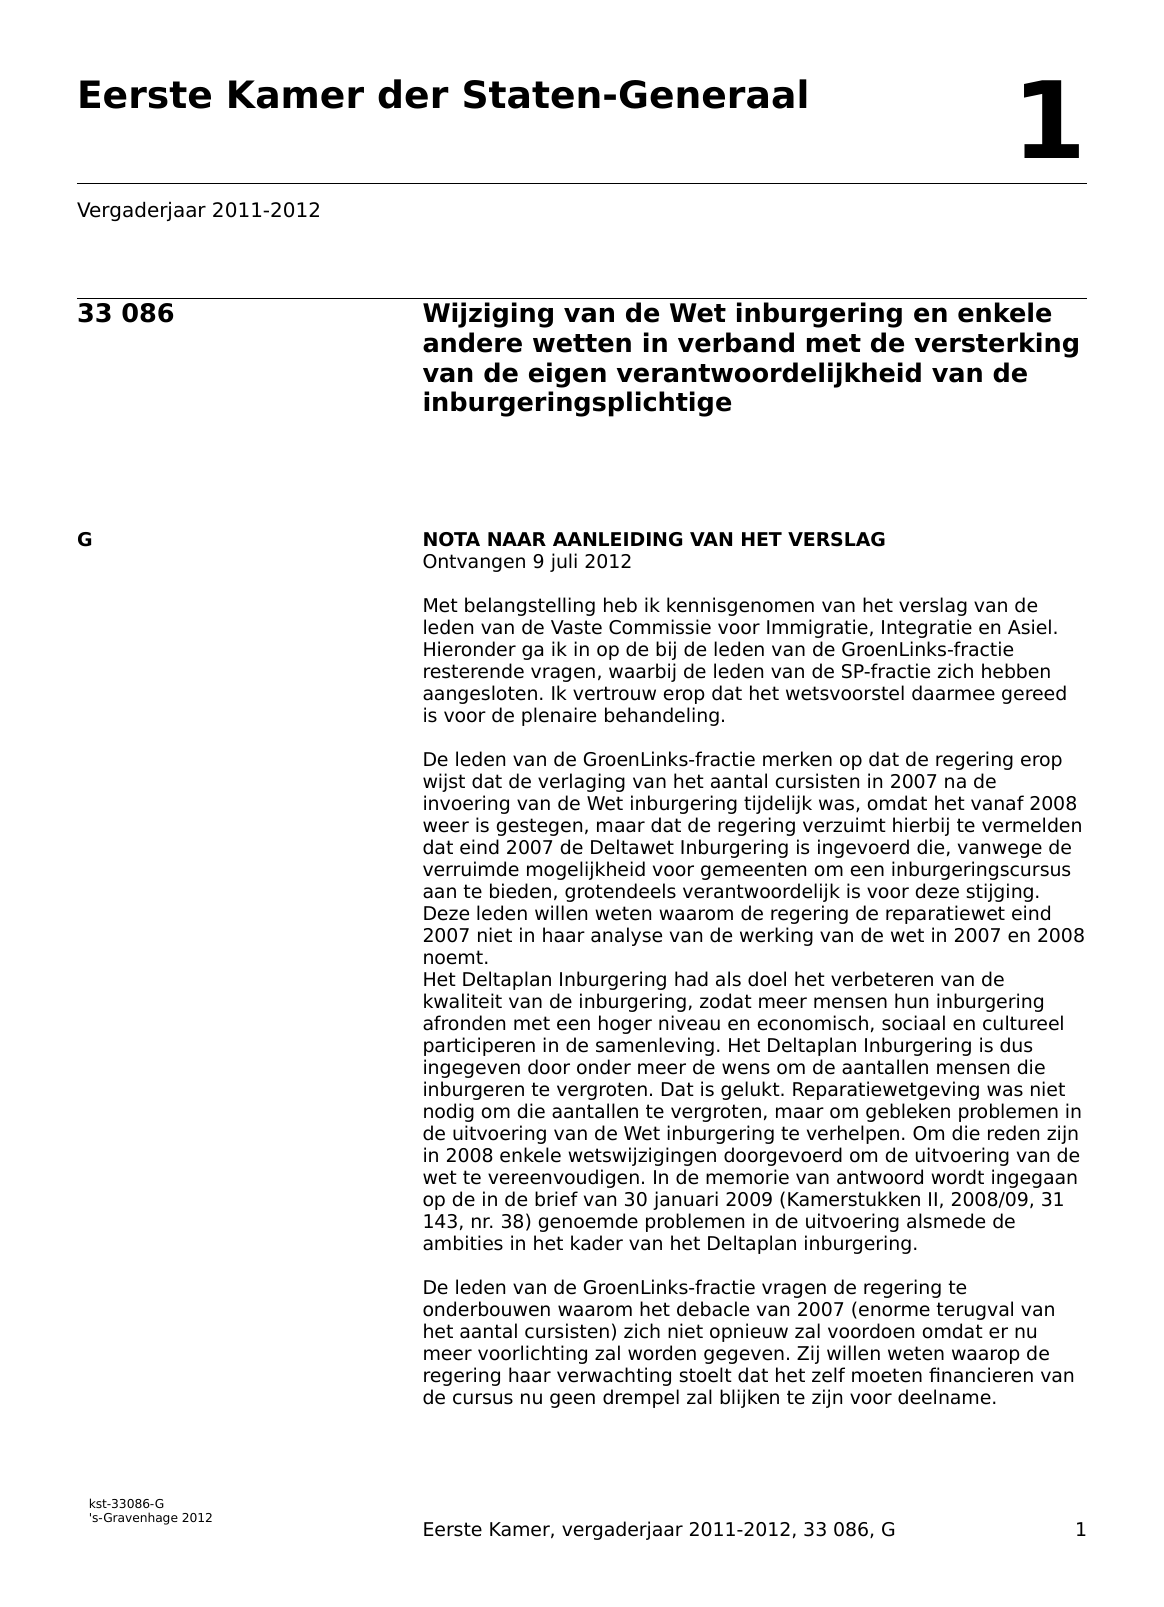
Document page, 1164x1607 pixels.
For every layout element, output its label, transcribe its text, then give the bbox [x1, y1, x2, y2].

table_header 1 [886, 59, 1087, 183]
text De leden van de GroenLinks-fractie merken op dat de regering erop wijst dat de verlaging van het aantal cursisten in 2007 na de invoering van de Wet inburgering tijdelijk was, omdat het vanaf 2008 weer is gestegen, maar dat de regering verzuimt hierbij te vermelden dat eind 2007 de Deltawet Inburgering is ingevoerd die, vanwege de verruimde mogelijkheid voor gemeenten om een inburgeringscursus aan te bieden, grotendeels verantwoordelijk is voor deze stijging. Deze leden willen weten waarom de regering de reparatiewet eind 2007 niet in haar analyse van de werking van de wet in 2007 en 2008 noemt. [422, 749, 1087, 969]
text Ontvangen 9 juli 2012 [422, 551, 1087, 573]
text Met belangstelling heb ik kennisgenomen van het verslag van de leden van de Vaste Commissie voor Immigratie, Integratie en Asiel. Hieronder ga ik in op de bij de leden van de GroenLinks-fractie resterende vragen, waarbij de leden van de SP-fractie zich hebben aangesloten. Ik vertrouw erop dat het wetsvoorstel daarmee gereed is voor de plenaire behandeling. [422, 595, 1087, 727]
text 's-Gravenhage 2012 [88, 1511, 323, 1525]
subtitle G NOTA NAAR AANLEIDING VAN HET VERSLAG [77, 529, 1087, 551]
table_cell Vergaderjaar 2011-2012 [77, 184, 1087, 298]
text kst-33086-G [88, 1497, 323, 1511]
table_header Eerste Kamer der Staten-Generaal [77, 59, 886, 183]
text De leden van de GroenLinks-fractie vragen de regering te onderbouwen waarom het debacle van 2007 (enorme terugval van het aantal cursisten) zich niet opnieuw zal voordoen omdat er nu meer voorlichting zal worden gegeven. Zij willen weten waarop de regering haar verwachting stoelt dat het zelf moeten financieren van de cursus nu geen drempel zal blijken te zijn voor deelname. [422, 1277, 1087, 1408]
subtitle 33 086 Wijziging van de Wet inburgering en enkele andere wetten in verband met de versterking van de eigen verantwoordelijkheid van de inburgeringsplichtige [77, 299, 1087, 418]
text Het Deltaplan Inburgering had als doel het verbeteren van de kwaliteit van de inburgering, zodat meer mensen hun inburgering afronden met een hoger niveau en economisch, sociaal en cultureel participeren in de samenleving. Het Deltaplan Inburgering is dus ingegeven door onder meer de wens om de aantallen mensen die inburgeren te vergroten. Dat is gelukt. Reparatiewetgeving was niet nodig om die aantallen te vergroten, maar om gebleken problemen in de uitvoering van de Wet inburgering te verhelpen. Om die reden zijn in 2008 enkele wetswijzigingen doorgevoerd om de uitvoering van de wet te vereenvoudigen. In de memorie van antwoord wordt ingegaan op de in de brief van 30 januari 2009 (Kamerstukken II, 2008/09, 31 143, nr. 38) genoemde problemen in de uitvoering alsmede de ambities in het kader van het Deltaplan inburgering. [422, 969, 1087, 1254]
